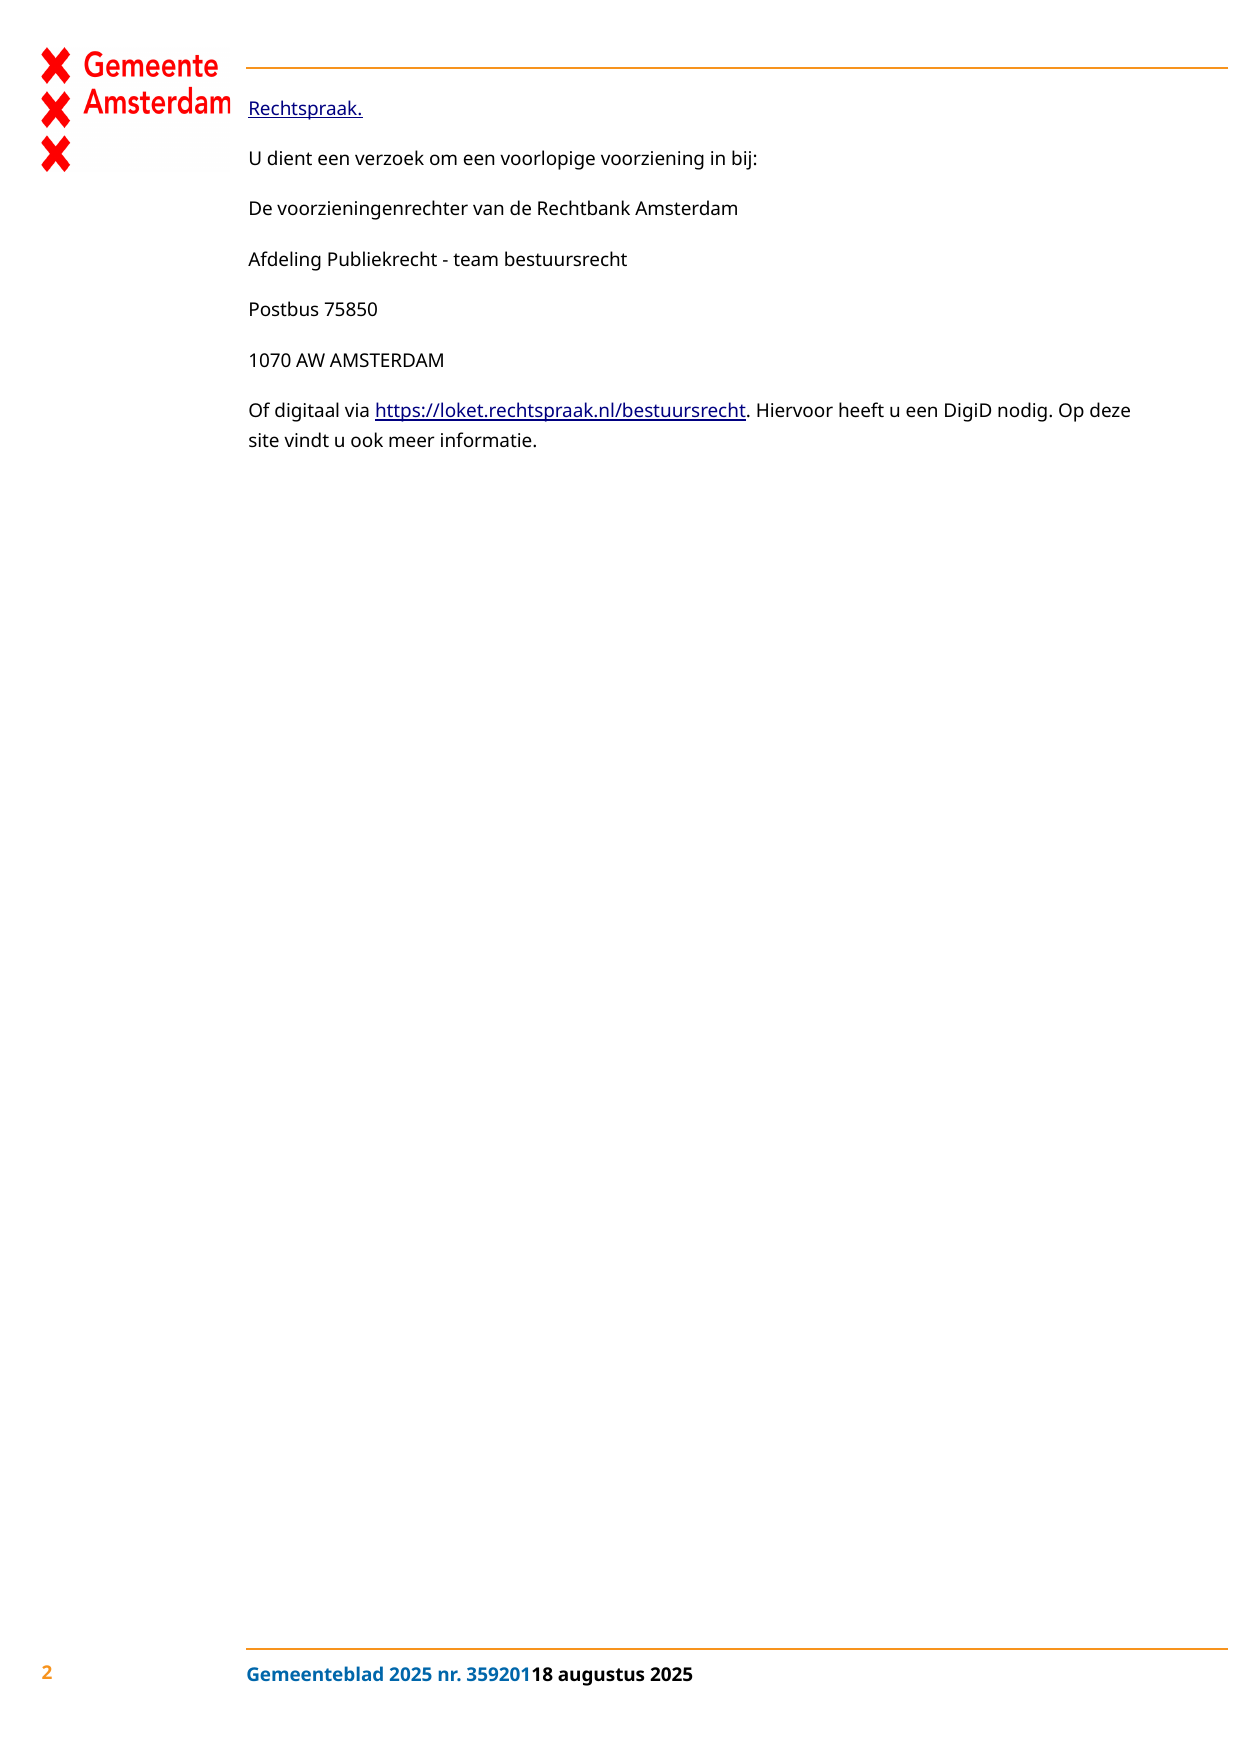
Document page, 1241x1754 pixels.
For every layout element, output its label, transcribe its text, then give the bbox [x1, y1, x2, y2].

text De voorzieningenrechter van de Rechtbank Amsterdam [248, 196, 1152, 221]
text Rechtspraak. [248, 95, 1152, 121]
text Afdeling Publiekrecht - team bestuursrecht [248, 246, 1152, 272]
text U dient een verzoek om een voorlopige voorziening in bij: [248, 145, 1152, 171]
picture [41, 47, 231, 172]
text Postbus 75850 [248, 296, 1152, 322]
text Of digitaal via https://loket.rechtspraak.nl/bestuursrecht. Hiervoor heeft u een DigiD nodig. Op deze site vindt u ook meer informatie. [248, 397, 1152, 453]
text 1070 AW AMSTERDAM [248, 347, 1152, 373]
